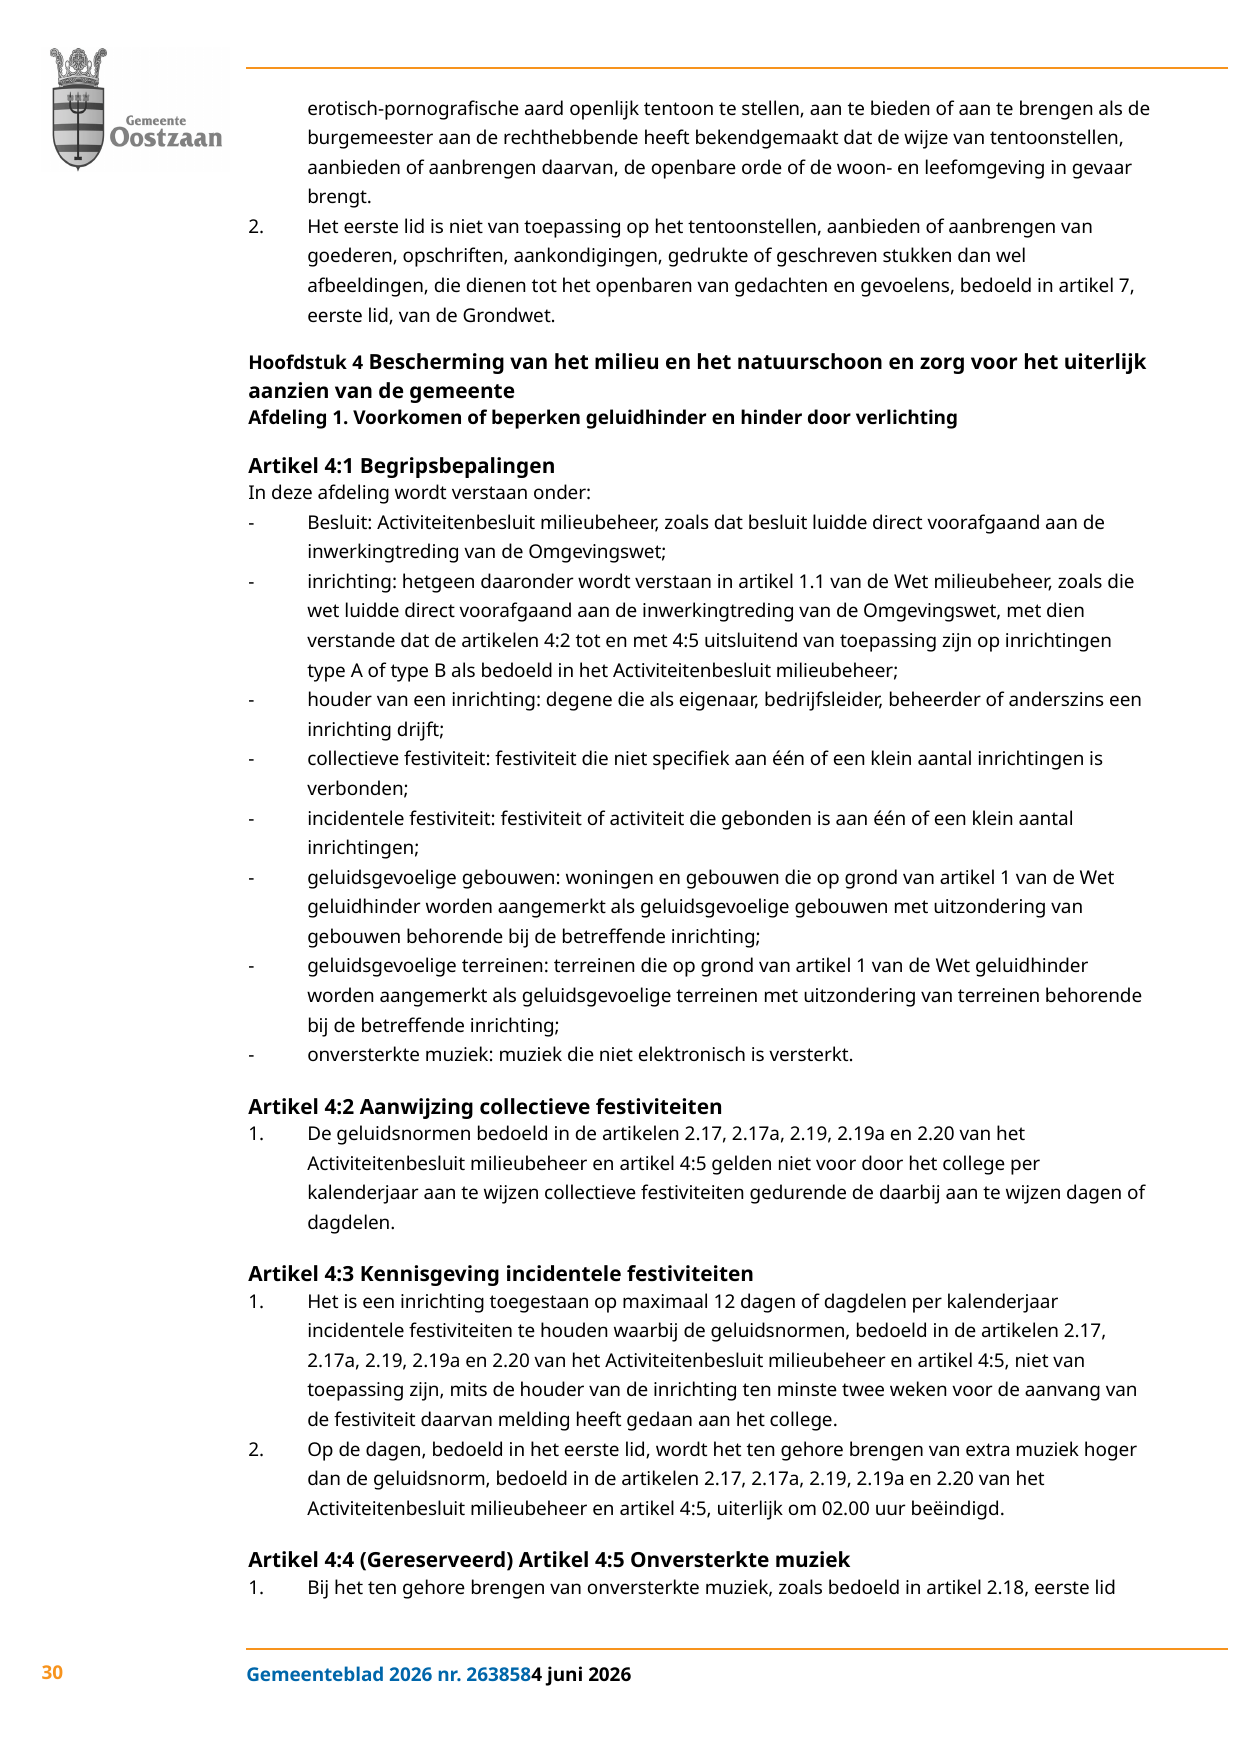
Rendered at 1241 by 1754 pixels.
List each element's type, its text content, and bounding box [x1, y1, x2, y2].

list inrichting: hetgeen daaronder wordt verstaan in artikel 1.1 van de Wet milieubeheer, zoals die wet luidde direct voorafgaand aan de inwerkingtreding van de Omgevingswet, met dien verstande dat de artikelen 4:2 tot en met 4:5 uitsluitend van toepassing zijn op inrichtingen type A of type B als bedoeld in het Activiteitenbesluit milieubeheer; [248, 568, 1152, 683]
list onversterkte muziek: muziek die niet elektronisch is versterkt. [248, 1041, 1152, 1067]
text In deze afdeling wordt verstaan onder: [248, 479, 1152, 505]
list De geluidsnormen bedoeld in de artikelen 2.17, 2.17a, 2.19, 2.19a en 2.20 van het Activiteitenbesluit milieubeheer en artikel 4:5 gelden niet voor door het college per kalenderjaar aan te wijzen collectieve festiviteiten gedurende de daarbij aan te wijzen dagen of dagdelen. [248, 1120, 1152, 1235]
list geluidsgevoelige terreinen: terreinen die op grond van artikel 1 van de Wet geluidhinder worden aangemerkt als geluidsgevoelige terreinen met uitzondering van terreinen behorende bij de betreffende inrichting; [248, 953, 1152, 1038]
text Afdeling 1. Voorkomen of beperken geluidhinder en hinder door verlichting [248, 404, 1152, 430]
list Bij het ten gehore brengen van onversterkte muziek, zoals bedoeld in artikel 2.18, eerste lid [248, 1574, 1152, 1599]
list houder van een inrichting: degene die als eigenaar, bedrijfsleider, beheerder of anderszins een inrichting drijft; [248, 686, 1152, 742]
list Het eerste lid is niet van toepassing op het tentoonstellen, aanbieden of aanbrengen van goederen, opschriften, aankondigingen, gedrukte of geschreven stukken dan wel afbeeldingen, die dienen tot het openbaren van gedachten en gevoelens, bedoeld in artikel 7, eerste lid, van de Grondwet. [248, 213, 1152, 328]
list geluidsgevoelige gebouwen: woningen en gebouwen die op grond van artikel 1 van de Wet geluidhinder worden aangemerkt als geluidsgevoelige gebouwen met uitzondering van gebouwen behorende bij de betreffende inrichting; [248, 864, 1152, 949]
picture [41, 47, 231, 172]
text Hoofdstuk 4 Bescherming van het milieu en het natuurschoon en zorg voor het uiterlijk aanzien van de gemeente [248, 347, 1152, 404]
list erotisch-pornografische aard openlijk tentoon te stellen, aan te bieden of aan te brengen als de burgemeester aan de rechthebbende heeft bekendgemaakt dat de wijze van tentoonstellen, aanbieden of aanbrengen daarvan, de openbare orde of de woon- en leefomgeving in gevaar brengt. [248, 95, 1152, 209]
list Het is een inrichting toegestaan op maximaal 12 dagen of dagdelen per kalenderjaar incidentele festiviteiten te houden waarbij de geluidsnormen, bedoeld in de artikelen 2.17, 2.17a, 2.19, 2.19a en 2.20 van het Activiteitenbesluit milieubeheer en artikel 4:5, niet van toepassing zijn, mits de houder van de inrichting ten minste twee weken voor de aanvang van de festiviteit daarvan melding heeft gedaan aan het college. [248, 1288, 1152, 1432]
text Artikel 4:2 Aanwijzing collectieve festiviteiten [248, 1092, 1152, 1120]
text Artikel 4:3 Kennisgeving incidentele festiviteiten [248, 1259, 1152, 1288]
text Artikel 4:1 Begripsbepalingen [248, 451, 1152, 479]
list collectieve festiviteit: festiviteit die niet specifiek aan één of een klein aantal inrichtingen is verbonden; [248, 746, 1152, 801]
list Besluit: Activiteitenbesluit milieubeheer, zoals dat besluit luidde direct voorafgaand aan de inwerkingtreding van de Omgevingswet; [248, 509, 1152, 564]
list incidentele festiviteit: festiviteit of activiteit die gebonden is aan één of een klein aantal inrichtingen; [248, 805, 1152, 860]
list Op de dagen, bedoeld in het eerste lid, wordt het ten gehore brengen van extra muziek hoger dan de geluidsnorm, bedoeld in de artikelen 2.17, 2.17a, 2.19, 2.19a en 2.20 van het Activiteitenbesluit milieubeheer en artikel 4:5, uiterlijk om 02.00 uur beëindigd. [248, 1436, 1152, 1521]
text Artikel 4:4 (Gereserveerd) Artikel 4:5 Onversterkte muziek [248, 1545, 1152, 1574]
